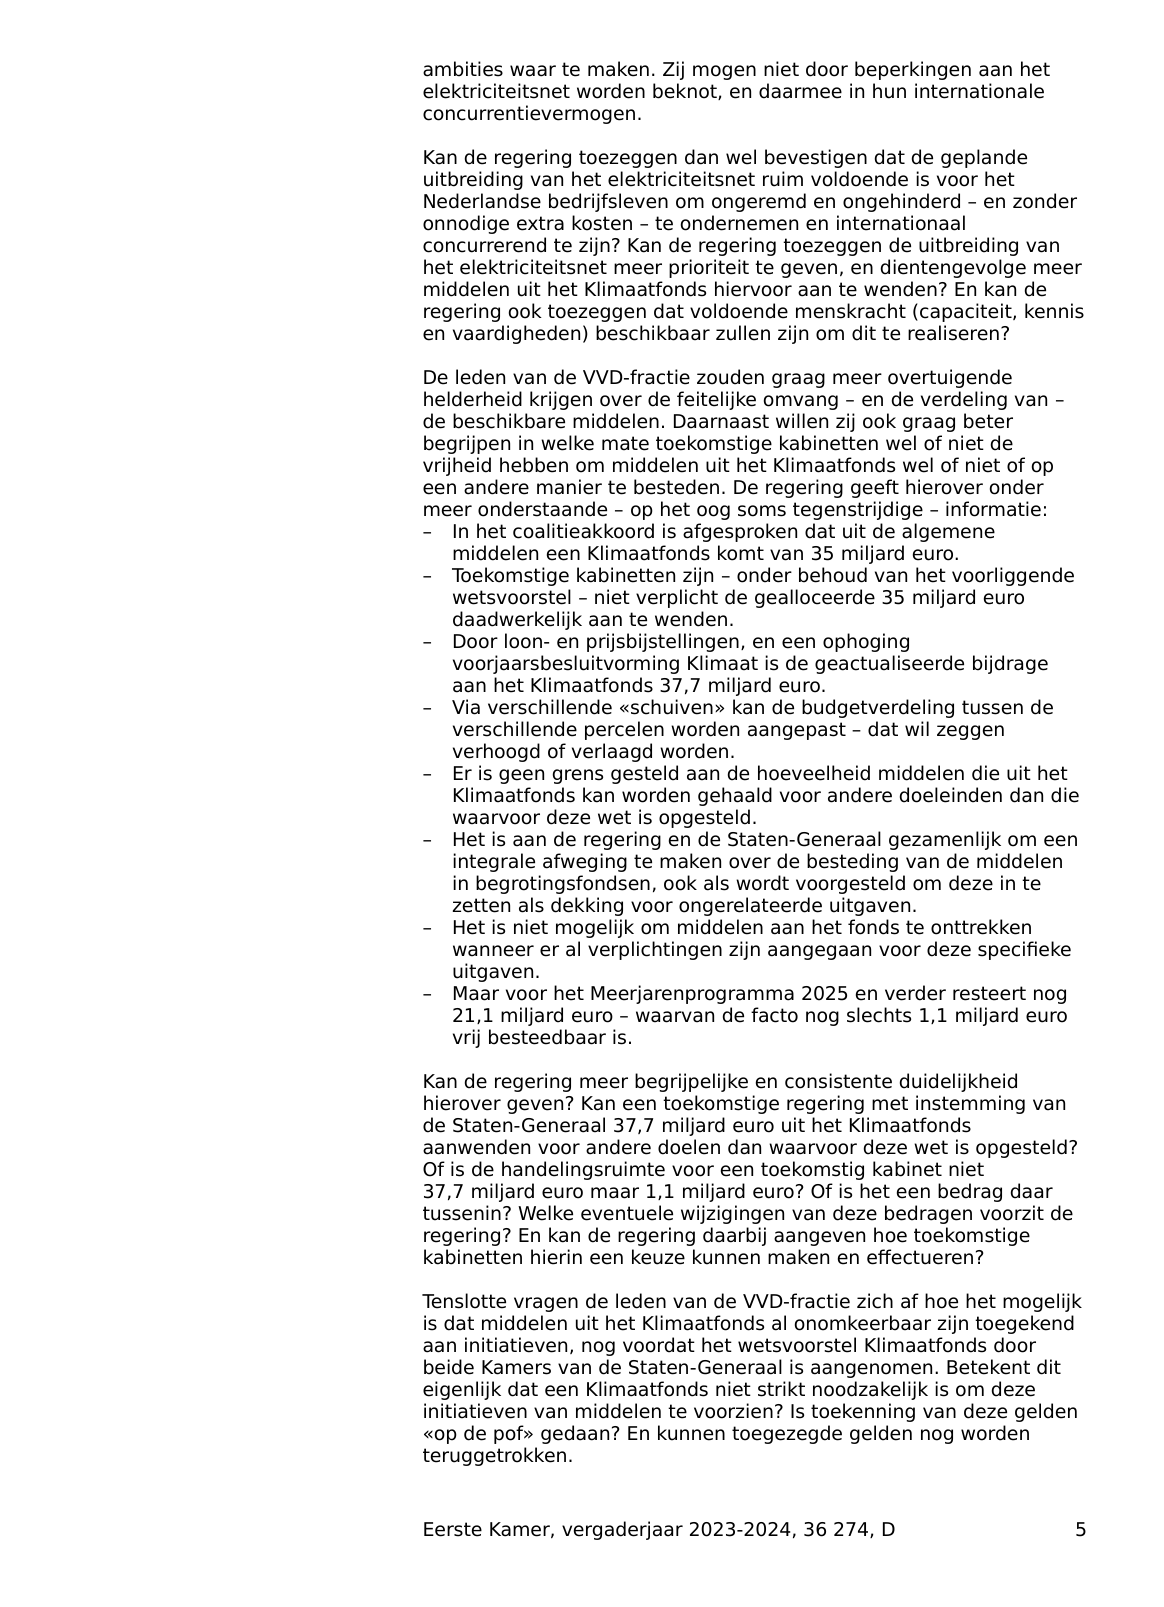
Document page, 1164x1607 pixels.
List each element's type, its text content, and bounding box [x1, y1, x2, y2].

text – Maar voor het Meerjarenprogramma 2025 en verder resteert nog 21,1 miljard euro – waarvan de facto nog slechts 1,1 miljard euro vrij besteedbaar is. [422, 983, 1087, 1048]
text – Het is niet mogelijk om middelen aan het fonds te onttrekken wanneer er al verplichtingen zijn aangegaan voor deze specifieke uitgaven. [422, 917, 1087, 983]
text – Via verschillende «schuiven» kan de budgetverdeling tussen de verschillende percelen worden aangepast – dat wil zeggen verhoogd of verlaagd worden. [422, 697, 1087, 763]
text De leden van de VVD-fractie zouden graag meer overtuigende helderheid krijgen over de feitelijke omvang – en de verdeling van – de beschikbare middelen. Daarnaast willen zij ook graag beter begrijpen in welke mate toekomstige kabinetten wel of niet de vrijheid hebben om middelen uit het Klimaatfonds wel of niet of op een andere manier te besteden. De regering geeft hierover onder meer onderstaande – op het oog soms tegenstrijdige – informatie: [422, 367, 1087, 521]
text – Door loon- en prijsbijstellingen, en een ophoging voorjaarsbesluitvorming Klimaat is de geactualiseerde bijdrage aan het Klimaatfonds 37,7 miljard euro. [422, 631, 1087, 697]
text Kan de regering toezeggen dan wel bevestigen dat de geplande uitbreiding van het elektriciteitsnet ruim voldoende is voor het Nederlandse bedrijfsleven om ongeremd en ongehinderd – en zonder onnodige extra kosten – te ondernemen en internationaal concurrerend te zijn? Kan de regering toezeggen de uitbreiding van het elektriciteitsnet meer prioriteit te geven, en dientengevolge meer middelen uit het Klimaatfonds hiervoor aan te wenden? En kan de regering ook toezeggen dat voldoende menskracht (capaciteit, kennis en vaardigheden) beschikbaar zullen zijn om dit te realiseren? [422, 147, 1087, 345]
text ambities waar te maken. Zij mogen niet door beperkingen aan het elektriciteitsnet worden beknot, en daarmee in hun internationale concurrentievermogen. [422, 59, 1087, 125]
text – Er is geen grens gesteld aan de hoeveelheid middelen die uit het Klimaatfonds kan worden gehaald voor andere doeleinden dan die waarvoor deze wet is opgesteld. [422, 763, 1087, 829]
text – Het is aan de regering en de Staten-Generaal gezamenlijk om een integrale afweging te maken over de besteding van de middelen in begrotingsfondsen, ook als wordt voorgesteld om deze in te zetten als dekking voor ongerelateerde uitgaven. [422, 829, 1087, 917]
text Kan de regering meer begrijpelijke en consistente duidelijkheid hierover geven? Kan een toekomstige regering met instemming van de Staten-Generaal 37,7 miljard euro uit het Klimaatfonds aanwenden voor andere doelen dan waarvoor deze wet is opgesteld? Of is de handelingsruimte voor een toekomstig kabinet niet 37,7 miljard euro maar 1,1 miljard euro? Of is het een bedrag daar tussenin? Welke eventuele wijzigingen van deze bedragen voorzit de regering? En kan de regering daarbij aangeven hoe toekomstige kabinetten hierin een keuze kunnen maken en effectueren? [422, 1071, 1087, 1268]
text – Toekomstige kabinetten zijn – onder behoud van het voorliggende wetsvoorstel – niet verplicht de gealloceerde 35 miljard euro daadwerkelijk aan te wenden. [422, 565, 1087, 631]
text Tenslotte vragen de leden van de VVD-fractie zich af hoe het mogelijk is dat middelen uit het Klimaatfonds al onomkeerbaar zijn toegekend aan initiatieven, nog voordat het wetsvoorstel Klimaatfonds door beide Kamers van de Staten-Generaal is aangenomen. Betekent dit eigenlijk dat een Klimaatfonds niet strikt noodzakelijk is om deze initiatieven van middelen te voorzien? Is toekenning van deze gelden «op de pof» gedaan? En kunnen toegezegde gelden nog worden teruggetrokken. [422, 1291, 1087, 1467]
text – In het coalitieakkoord is afgesproken dat uit de algemene middelen een Klimaatfonds komt van 35 miljard euro. [422, 521, 1087, 565]
